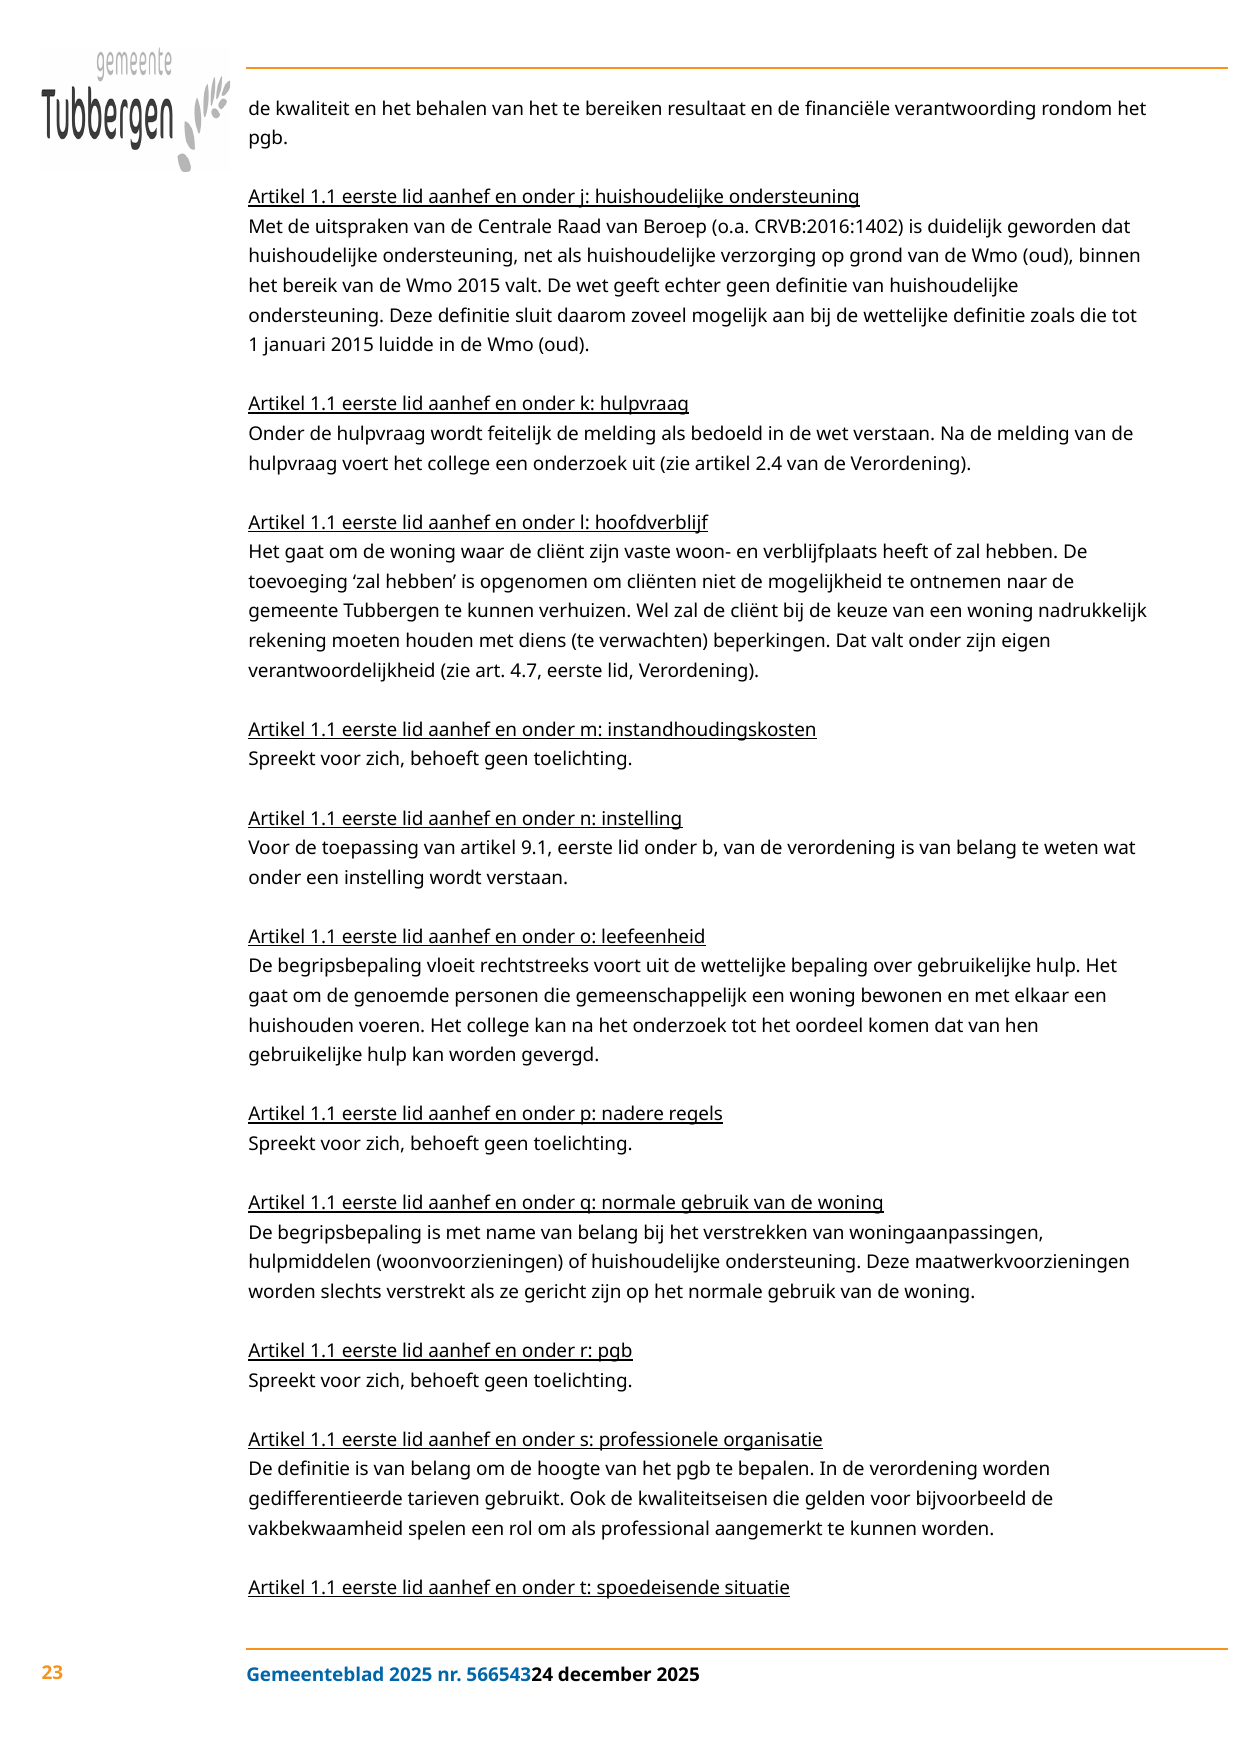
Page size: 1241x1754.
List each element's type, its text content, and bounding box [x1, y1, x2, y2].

text Onder de hulpvraag wordt feitelijk de melding als bedoeld in de wet verstaan. Na de melding van de hulpvraag voert het college een onderzoek uit (zie artikel 2.4 van de Verordening). [248, 420, 1152, 476]
text Artikel 1.1 eerste lid aanhef en onder s: professionele organisatie [248, 1426, 1152, 1452]
text de kwaliteit en het behalen van het te bereiken resultaat en de financiële verantwoording rondom het pgb. [248, 95, 1152, 150]
text Spreekt voor zich, behoeft geen toelichting. [248, 746, 1152, 771]
text Voor de toepassing van artikel 9.1, eerste lid onder b, van de verordening is van belang te weten wat onder een instelling wordt verstaan. [248, 834, 1152, 890]
text Artikel 1.1 eerste lid aanhef en onder m: instandhoudingskosten [248, 716, 1152, 742]
text Artikel 1.1 eerste lid aanhef en onder k: hulpvraag [248, 391, 1152, 416]
text Spreekt voor zich, behoeft geen toelichting. [248, 1367, 1152, 1393]
text Artikel 1.1 eerste lid aanhef en onder o: leefeenheid [248, 923, 1152, 949]
text Artikel 1.1 eerste lid aanhef en onder n: instelling [248, 805, 1152, 831]
picture [41, 47, 231, 172]
text Artikel 1.1 eerste lid aanhef en onder j: huishoudelijke ondersteuning [248, 183, 1152, 209]
text Spreekt voor zich, behoeft geen toelichting. [248, 1130, 1152, 1156]
text Artikel 1.1 eerste lid aanhef en onder q: normale gebruik van de woning [248, 1189, 1152, 1215]
text De definitie is van belang om de hoogte van het pgb te bepalen. In de verordening worden gedifferentieerde tarieven gebruikt. Ook de kwaliteitseisen die gelden voor bijvoorbeeld de vakbekwaamheid spelen een rol om als professional aangemerkt te kunnen worden. [248, 1456, 1152, 1541]
text De begripsbepaling is met name van belang bij het verstrekken van woningaanpassingen, hulpmiddelen (woonvoorzieningen) of huishoudelijke ondersteuning. Deze maatwerkvoorzieningen worden slechts verstrekt als ze gericht zijn op het normale gebruik van de woning. [248, 1219, 1152, 1304]
text Artikel 1.1 eerste lid aanhef en onder t: spoedeisende situatie [248, 1574, 1152, 1600]
text Het gaat om de woning waar de cliënt zijn vaste woon- en verblijfplaats heeft of zal hebben. De toevoeging ‘zal hebben’ is opgenomen om cliënten niet de mogelijkheid te ontnemen naar de gemeente Tubbergen te kunnen verhuizen. Wel zal de cliënt bij de keuze van een woning nadrukkelijk rekening moeten houden met diens (te verwachten) beperkingen. Dat valt onder zijn eigen verantwoordelijkheid (zie art. 4.7, eerste lid, Verordening). [248, 538, 1152, 683]
text Artikel 1.1 eerste lid aanhef en onder p: nadere regels [248, 1101, 1152, 1126]
text Met de uitspraken van de Centrale Raad van Beroep (o.a. CRVB:2016:1402) is duidelijk geworden dat huishoudelijke ondersteuning, net als huishoudelijke verzorging op grond van de Wmo (oud), binnen het bereik van de Wmo 2015 valt. De wet geeft echter geen definitie van huishoudelijke ondersteuning. Deze definitie sluit daarom zoveel mogelijk aan bij de wettelijke definitie zoals die tot 1 januari 2015 luidde in de Wmo (oud). [248, 213, 1152, 357]
text De begripsbepaling vloeit rechtstreeks voort uit de wettelijke bepaling over gebruikelijke hulp. Het gaat om de genoemde personen die gemeenschappelijk een woning bewonen en met elkaar een huishouden voeren. Het college kan na het onderzoek tot het oordeel komen dat van hen gebruikelijke hulp kan worden gevergd. [248, 953, 1152, 1067]
text Artikel 1.1 eerste lid aanhef en onder l: hoofdverblijf [248, 509, 1152, 535]
text Artikel 1.1 eerste lid aanhef en onder r: pgb [248, 1337, 1152, 1363]
